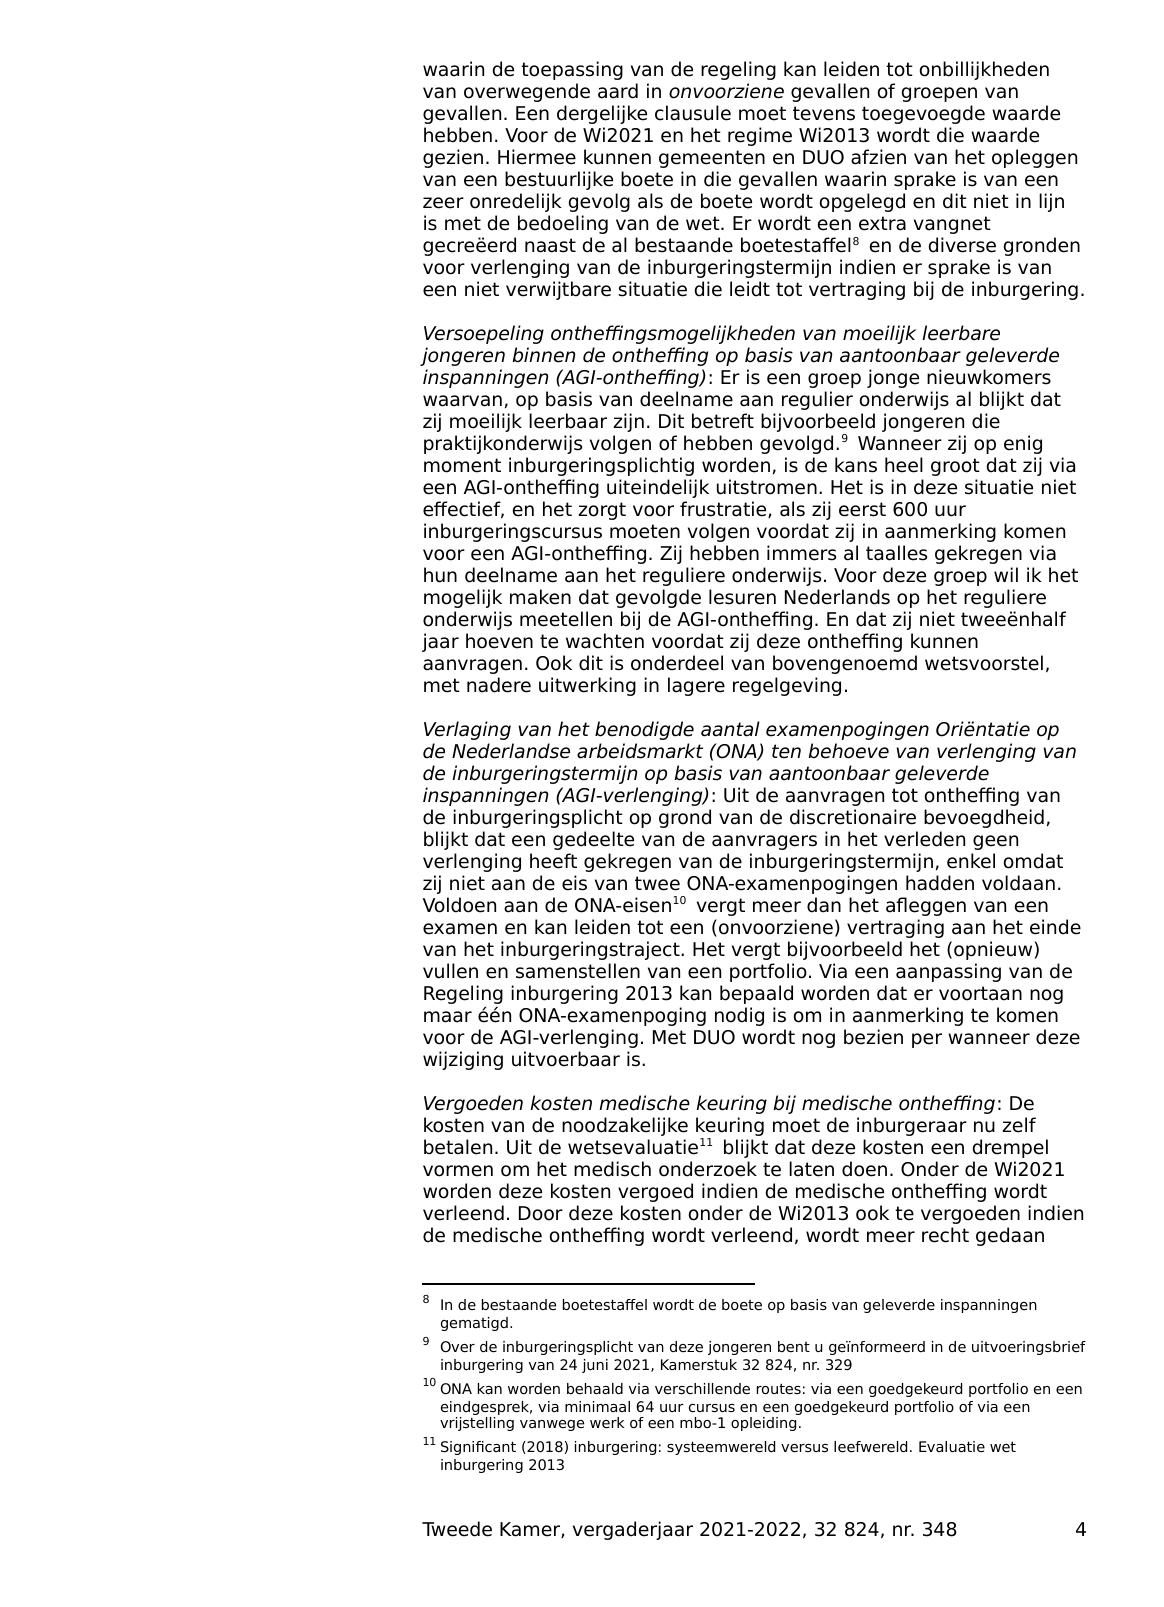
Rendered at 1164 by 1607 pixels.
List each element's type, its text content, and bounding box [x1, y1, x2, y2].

text Versoepeling ontheffingsmogelijkheden van moeilijk leerbare jongeren binnen de ontheffing op basis van aantoonbaar geleverde inspanningen (AGI-ontheffing): Er is een groep jonge nieuwkomers waarvan, op basis van deelname aan regulier onderwijs al blijkt dat zij moeilijk leerbaar zijn. Dit betreft bijvoorbeeld jongeren die praktijkonderwijs volgen of hebben gevolgd. Wanneer zij op enig moment inburgeringsplichtig worden, is de kans heel groot dat zij via een AGI-ontheffing uiteindelijk uitstromen. Het is in deze situatie niet effectief, en het zorgt voor frustratie, als zij eerst 600 uur inburgeringscursus moeten volgen voordat zij in aanmerking komen voor een AGI-ontheffing. Zij hebben immers al taalles gekregen via hun deelname aan het reguliere onderwijs. Voor deze groep wil ik het mogelijk maken dat gevolgde lesuren Nederlands op het reguliere onderwijs meetellen bij de AGI-ontheffing. En dat zij niet tweeënhalf jaar hoeven te wachten voordat zij deze ontheffing kunnen aanvragen. Ook dit is onderdeel van bovengenoemd wetsvoorstel, met nadere uitwerking in lagere regelgeving. [422, 323, 1087, 697]
text ONA kan worden behaald via verschillende routes: via een goedgekeurd portfolio en een eindgesprek, via minimaal 64 uur cursus en een goedgekeurd portfolio of via een vrijstelling vanwege werk of een mbo-1 opleiding. [422, 1377, 1087, 1432]
text waarin de toepassing van de regeling kan leiden tot onbillijkheden van overwegende aard in onvoorziene gevallen of groepen van gevallen. Een dergelijke clausule moet tevens toegevoegde waarde hebben. Voor de Wi2021 en het regime Wi2013 wordt die waarde gezien. Hiermee kunnen gemeenten en DUO afzien van het opleggen van een bestuurlijke boete in die gevallen waarin sprake is van een zeer onredelijk gevolg als de boete wordt opgelegd en dit niet in lijn is met de bedoeling van de wet. Er wordt een extra vangnet gecreëerd naast de al bestaande boetestaffel en de diverse gronden voor verlenging van de inburgeringstermijn indien er sprake is van een niet verwijtbare situatie die leidt tot vertraging bij de inburgering. [422, 59, 1087, 301]
text Vergoeden kosten medische keuring bij medische ontheffing: De kosten van de noodzakelijke keuring moet de inburgeraar nu zelf betalen. Uit de wetsevaluatie blijkt dat deze kosten een drempel vormen om het medisch onderzoek te laten doen. Onder de Wi2021 worden deze kosten vergoed indien de medische ontheffing wordt verleend. Door deze kosten onder de Wi2013 ook te vergoeden indien de medische ontheffing wordt verleend, wordt meer recht gedaan [422, 1093, 1087, 1247]
text In de bestaande boetestaffel wordt de boete op basis van geleverde inspanningen gematigd. [422, 1293, 1087, 1332]
text Verlaging van het benodigde aantal examenpogingen Oriëntatie op de Nederlandse arbeidsmarkt (ONA) ten behoeve van verlenging van de inburgeringstermijn op basis van aantoonbaar geleverde inspanningen (AGI-verlenging): Uit de aanvragen tot ontheffing van de inburgeringsplicht op grond van de discretionaire bevoegdheid, blijkt dat een gedeelte van de aanvragers in het verleden geen verlenging heeft gekregen van de inburgeringstermijn, enkel omdat zij niet aan de eis van twee ONA-examenpogingen hadden voldaan. Voldoen aan de ONA-eisen vergt meer dan het afleggen van een examen en kan leiden tot een (onvoorziene) vertraging aan het einde van het inburgeringstraject. Het vergt bijvoorbeeld het (opnieuw) vullen en samenstellen van een portfolio. Via een aanpassing van de Regeling inburgering 2013 kan bepaald worden dat er voortaan nog maar één ONA-examenpoging nodig is om in aanmerking te komen voor de AGI-verlenging. Met DUO wordt nog bezien per wanneer deze wijziging uitvoerbaar is. [422, 719, 1087, 1071]
text Significant (2018) inburgering: systeemwereld versus leefwereld. Evaluatie wet inburgering 2013 [422, 1435, 1087, 1474]
text Over de inburgeringsplicht van deze jongeren bent u geïnformeerd in de uitvoeringsbrief inburgering van 24 juni 2021, Kamerstuk 32 824, nr. 329 [422, 1335, 1087, 1374]
